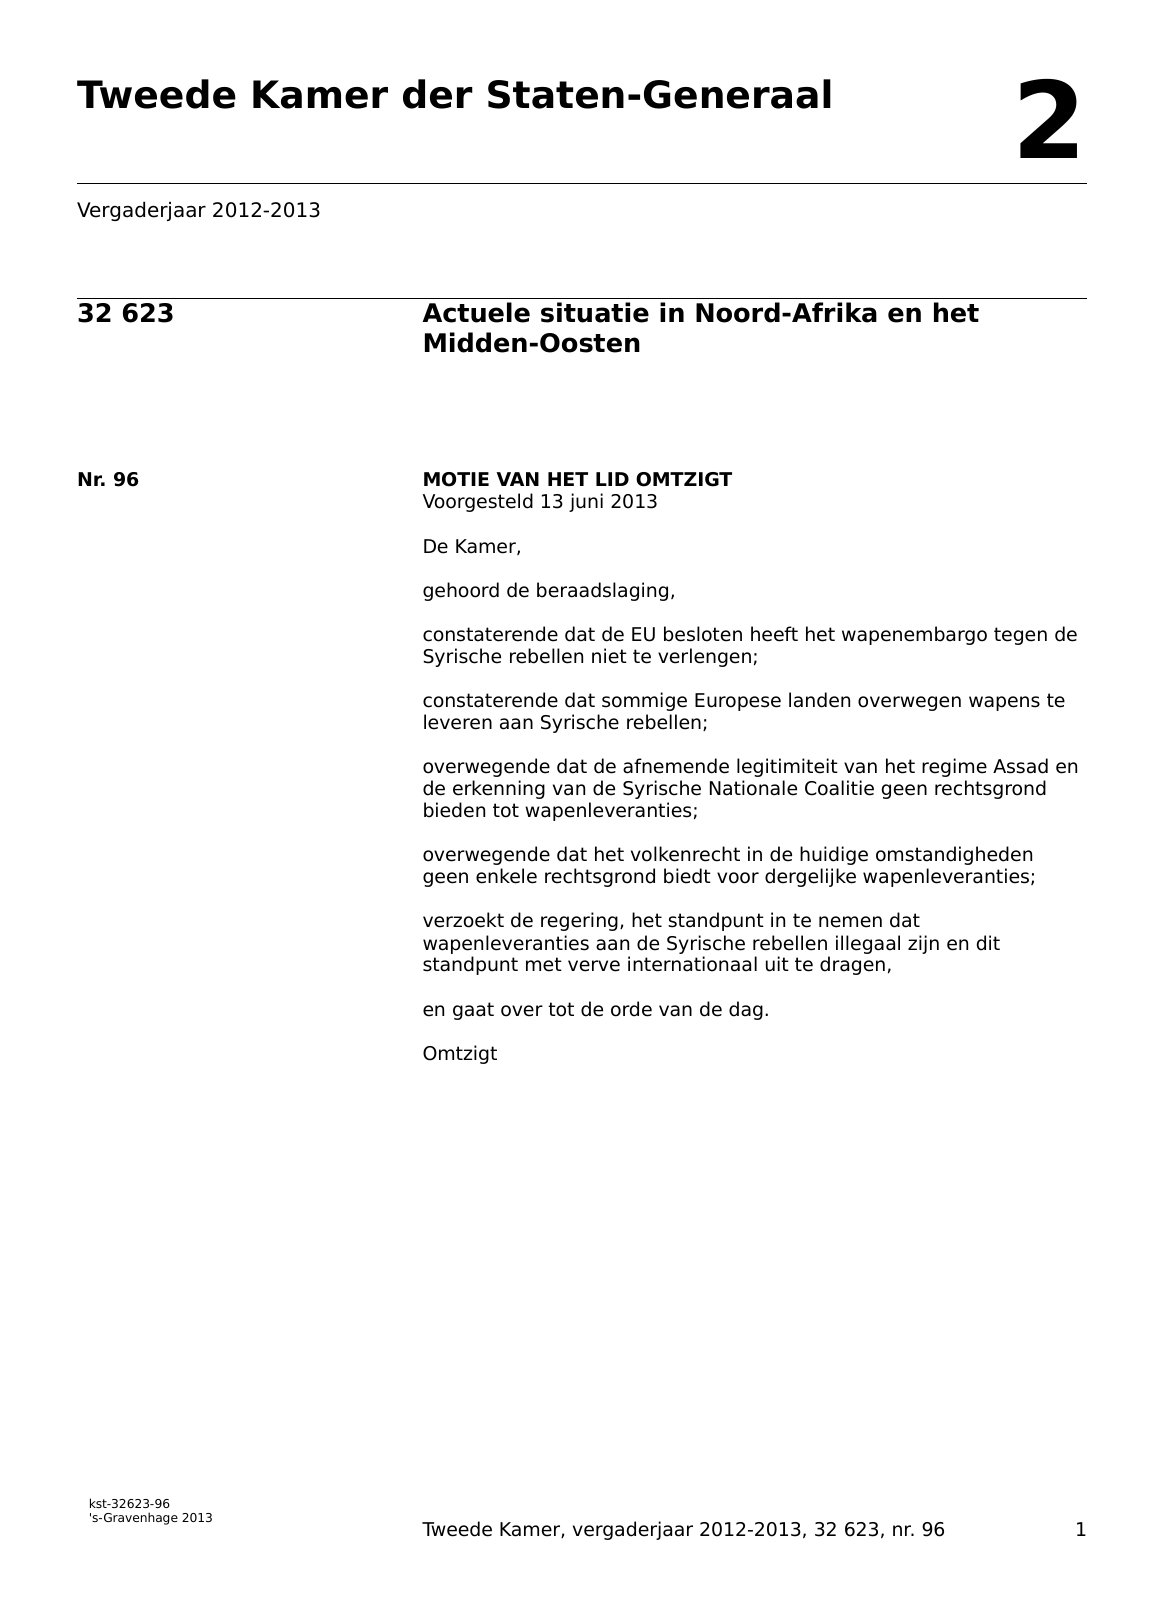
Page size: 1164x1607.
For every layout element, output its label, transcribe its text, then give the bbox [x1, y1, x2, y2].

text De Kamer, [422, 536, 1087, 557]
table_header Tweede Kamer der Staten-Generaal [77, 59, 886, 183]
subtitle 32 623 Actuele situatie in Noord-Afrika en het Midden-Oosten [77, 299, 1087, 358]
text Voorgesteld 13 juni 2013 [422, 491, 1087, 513]
text overwegende dat de afnemende legitimiteit van het regime Assad en de erkenning van de Syrische Nationale Coalitie geen rechtsgrond bieden tot wapenleveranties; [422, 756, 1087, 822]
text constaterende dat sommige Europese landen overwegen wapens te leveren aan Syrische rebellen; [422, 690, 1087, 734]
text overwegende dat het volkenrecht in de huidige omstandigheden geen enkele rechtsgrond biedt voor dergelijke wapenleveranties; [422, 844, 1087, 888]
text gehoord de beraadslaging, [422, 580, 1087, 602]
subtitle Nr. 96 MOTIE VAN HET LID OMTZIGT [77, 469, 1087, 491]
text constaterende dat de EU besloten heeft het wapenembargo tegen de Syrische rebellen niet te verlengen; [422, 624, 1087, 668]
text 's-Gravenhage 2013 [88, 1511, 323, 1525]
text en gaat over tot de orde van de dag. [422, 998, 1087, 1021]
text kst-32623-96 [88, 1497, 323, 1511]
text Omtzigt [422, 1043, 1087, 1065]
table_cell Vergaderjaar 2012-2013 [77, 184, 1087, 298]
text verzoekt de regering, het standpunt in te nemen dat wapenleveranties aan de Syrische rebellen illegaal zijn en dit standpunt met verve internationaal uit te dragen, [422, 910, 1087, 976]
table_header 2 [886, 59, 1087, 183]
